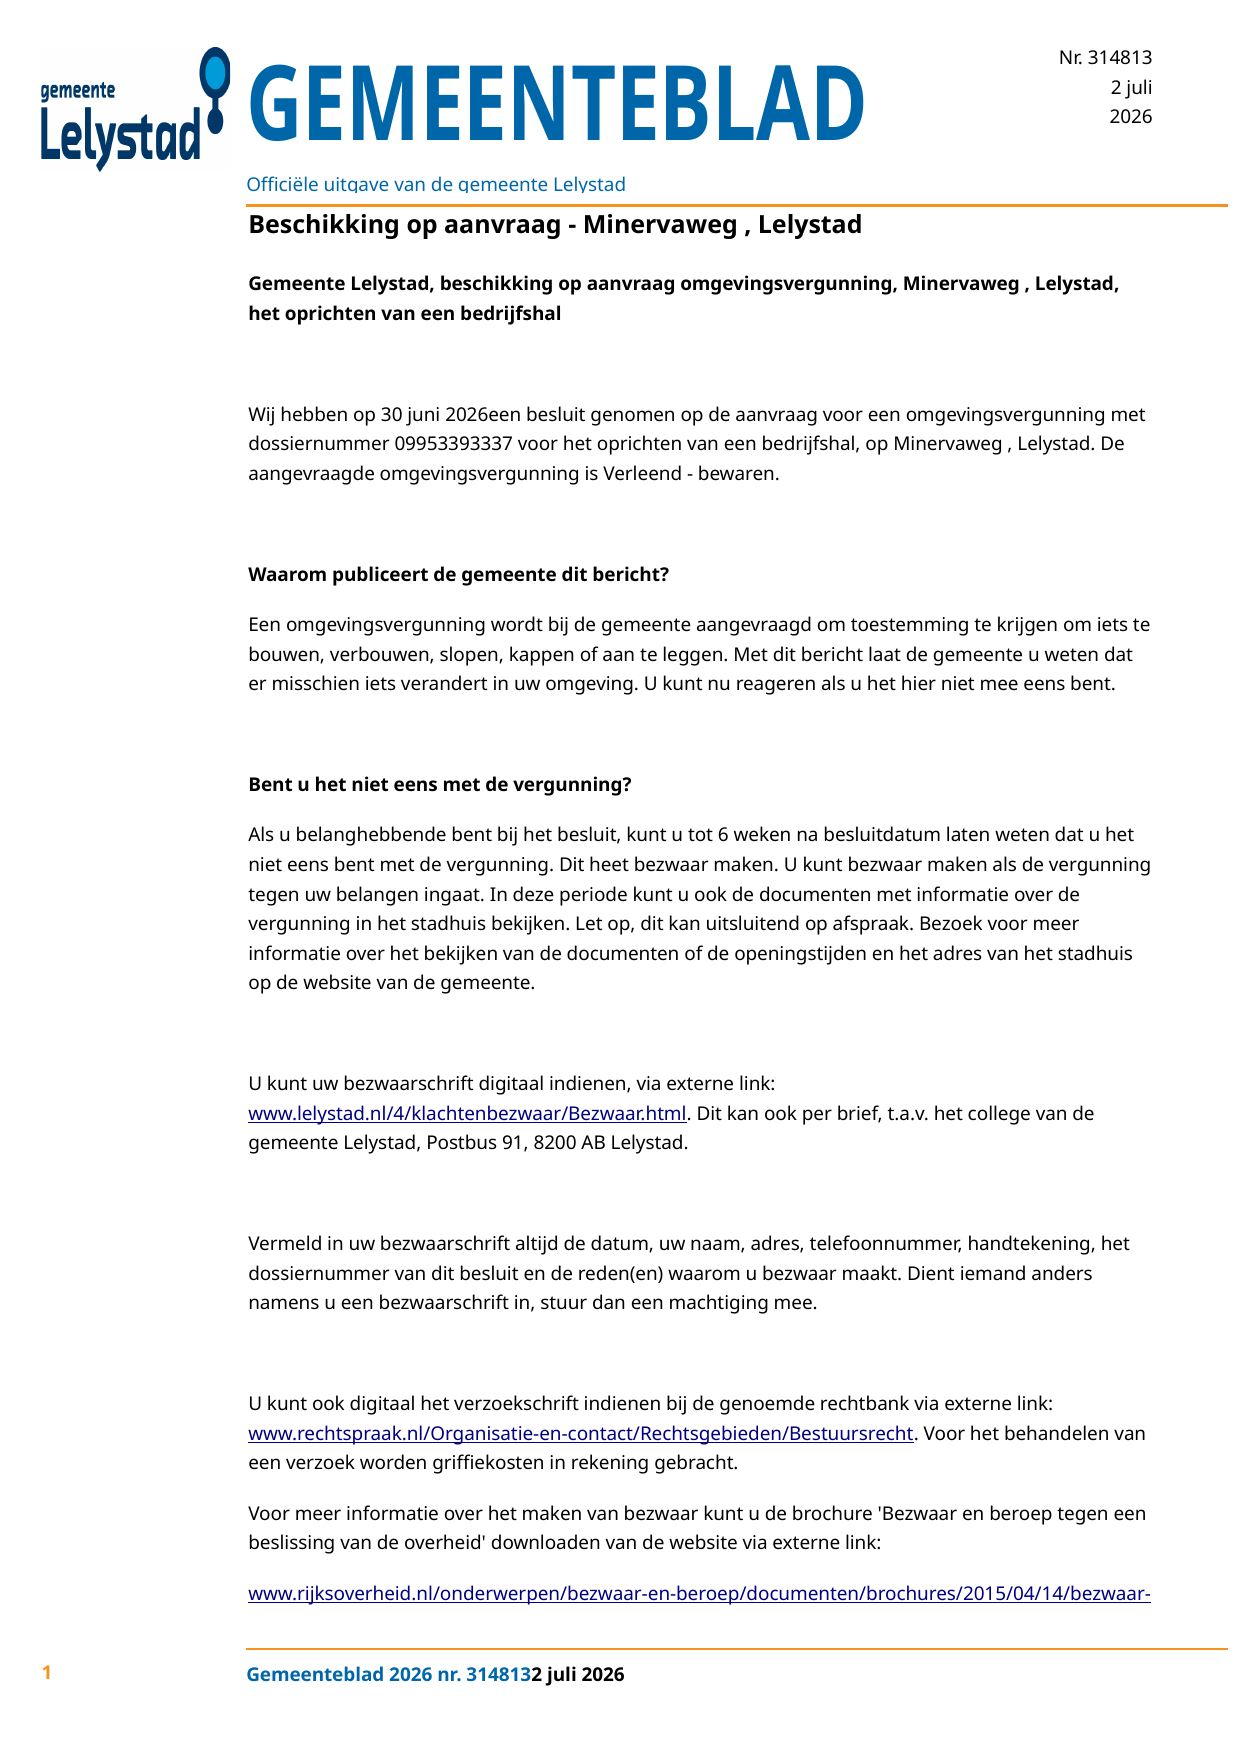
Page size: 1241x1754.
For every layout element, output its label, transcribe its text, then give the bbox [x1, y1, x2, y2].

picture [41, 47, 231, 172]
text Wij hebben op 30 juni 2026een besluit genomen op de aanvraag voor een omgevingsvergunning met dossiernummer 09953393337 voor het oprichten van een bedrijfshal, op Minervaweg , Lelystad. De aangevraagde omgevingsvergunning is Verleend - bewaren. [248, 401, 1152, 486]
text Waarom publiceert de gemeente dit bericht? [248, 561, 1152, 586]
text Voor meer informatie over het maken van bezwaar kunt u de brochure 'Bezwaar en beroep tegen een beslissing van de overheid' downloaden van de website via externe link: [248, 1500, 1152, 1555]
text Beschikking op aanvraag - Minervaweg , Lelystad [248, 207, 1152, 241]
text Gemeente Lelystad, beschikking op aanvraag omgevingsvergunning, Minervaweg , Lelystad, het oprichten van een bedrijfshal [248, 270, 1152, 326]
text Een omgevingsvergunning wordt bij de gemeente aangevraagd om toestemming te krijgen om iets te bouwen, verbouwen, slopen, kappen of aan te leggen. Met dit bericht laat de gemeente u weten dat er misschien iets verandert in uw omgeving. U kunt nu reageren als u het hier niet mee eens bent. [248, 611, 1152, 696]
text www.rijksoverheid.nl/onderwerpen/bezwaar-en-beroep/documenten/brochures/2015/04/14/bezwaar- [248, 1580, 1152, 1606]
text Bent u het niet eens met de vergunning? [248, 771, 1152, 797]
text Als u belanghebbende bent bij het besluit, kunt u tot 6 weken na besluitdatum laten weten dat u het niet eens bent met de vergunning. Dit heet bezwaar maken. U kunt bezwaar maken als de vergunning tegen uw belangen ingaat. In deze periode kunt u ook de documenten met informatie over de vergunning in het stadhuis bekijken. Let op, dit kan uitsluitend op afspraak. Bezoek voor meer informatie over het bekijken van de documenten of de openingstijden en het adres van het stadhuis op de website van de gemeente. [248, 822, 1152, 995]
text U kunt ook digitaal het verzoekschrift indienen bij de genoemde rechtbank via externe link: www.rechtspraak.nl/Organisatie-en-contact/Rechtsgebieden/Bestuursrecht. Voor het behandelen van een verzoek worden griffiekosten in rekening gebracht. [248, 1390, 1152, 1475]
text U kunt uw bezwaarschrift digitaal indienen, via externe link: www.lelystad.nl/4/klachtenbezwaar/Bezwaar.html. Dit kan ook per brief, t.a.v. het college van de gemeente Lelystad, Postbus 91, 8200 AB Lelystad. [248, 1070, 1152, 1155]
text Vermeld in uw bezwaarschrift altijd de datum, uw naam, adres, telefoonnummer, handtekening, het dossiernummer van dit besluit en de reden(en) waarom u bezwaar maakt. Dient iemand anders namens u een bezwaarschrift in, stuur dan een machtiging mee. [248, 1230, 1152, 1315]
